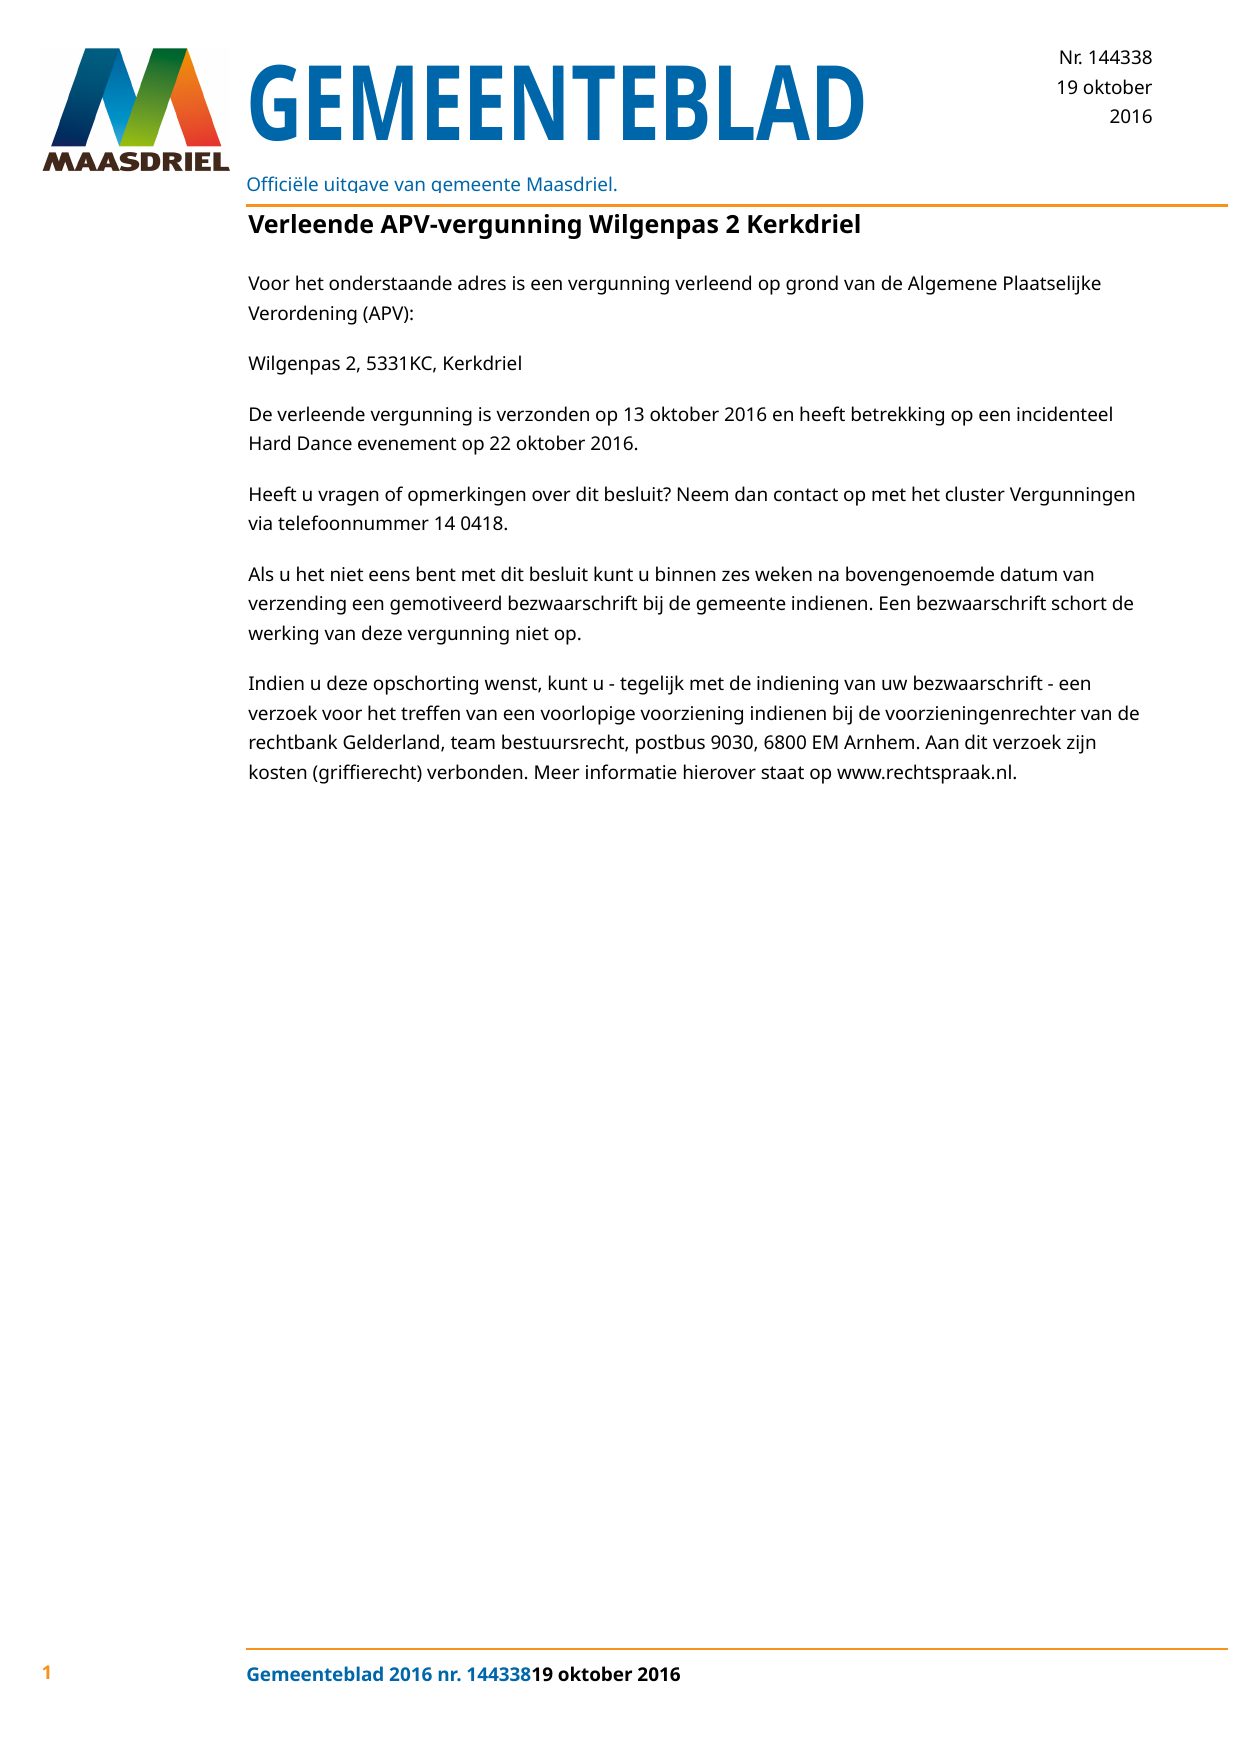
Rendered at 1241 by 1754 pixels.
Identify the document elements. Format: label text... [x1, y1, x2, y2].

text De verleende vergunning is verzonden op 13 oktober 2016 en heeft betrekking op een incidenteel Hard Dance evenement op 22 oktober 2016. [248, 401, 1152, 456]
text Voor het onderstaande adres is een vergunning verleend op grond van de Algemene Plaatselijke Verordening (APV): [248, 270, 1152, 326]
picture [41, 47, 231, 172]
text Verleende APV-vergunning Wilgenpas 2 Kerkdriel [248, 207, 1152, 241]
text Heeft u vragen of opmerkingen over dit besluit? Neem dan contact op met het cluster Vergunningen via telefoonnummer 14 0418. [248, 481, 1152, 536]
text Wilgenpas 2, 5331KC, Kerkdriel [248, 350, 1152, 376]
text Indien u deze opschorting wenst, kunt u - tegelijk met de indiening van uw bezwaarschrift - een verzoek voor het treffen van een voorlopige voorziening indienen bij de voorzieningenrechter van de rechtbank Gelderland, team bestuursrecht, postbus 9030, 6800 EM Arnhem. Aan dit verzoek zijn kosten (griffierecht) verbonden. Meer informatie hierover staat op www.rechtspraak.nl. [248, 670, 1152, 785]
text Als u het niet eens bent met dit besluit kunt u binnen zes weken na bovengenoemde datum van verzending een gemotiveerd bezwaarschrift bij de gemeente indienen. Een bezwaarschrift schort de werking van deze vergunning niet op. [248, 561, 1152, 646]
